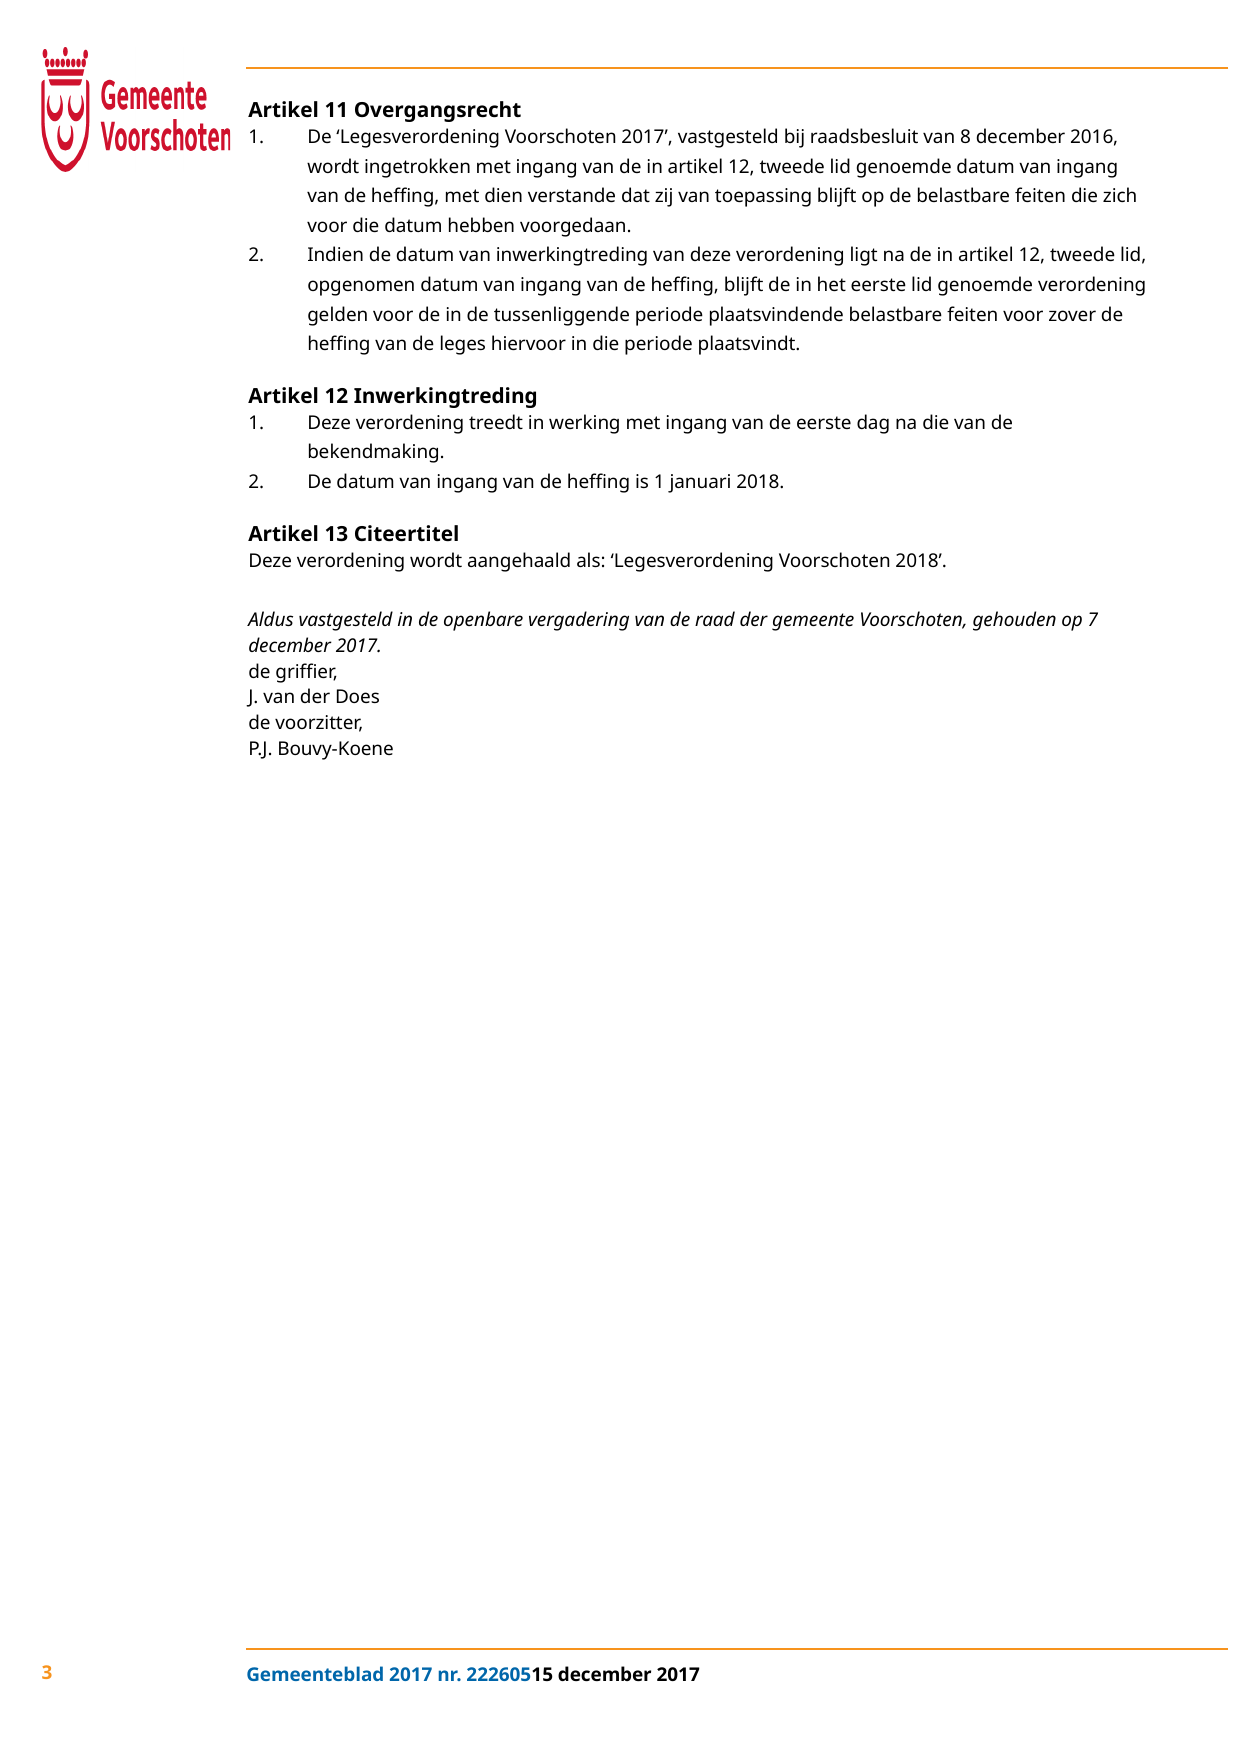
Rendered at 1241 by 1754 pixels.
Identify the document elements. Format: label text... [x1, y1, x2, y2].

list De datum van ingang van de heffing is 1 januari 2018. [248, 468, 1152, 494]
text de voorzitter, [248, 709, 1152, 735]
text de griffier, [248, 658, 1152, 683]
list Indien de datum van inwerkingtreding van deze verordening ligt na de in artikel 12, tweede lid, opgenomen datum van ingang van de heffing, blijft de in het eerste lid genoemde verordening gelden voor de in de tussenliggende periode plaatsvindende belastbare feiten voor zover de heffing van de leges hiervoor in die periode plaatsvindt. [248, 242, 1152, 356]
picture [41, 47, 231, 172]
text J. van der Does [248, 683, 1152, 709]
list De ‘Legesverordening Voorschoten 2017’, vastgesteld bij raadsbesluit van 8 december 2016, wordt ingetrokken met ingang van de in artikel 12, tweede lid genoemde datum van ingang van de heffing, met dien verstande dat zij van toepassing blijft op de belastbare feiten die zich voor die datum hebben voorgedaan. [248, 123, 1152, 238]
text Artikel 13 Citeertitel [248, 519, 1152, 547]
text Aldus vastgesteld in de openbare vergadering van de raad der gemeente Voorschoten, gehouden op 7 december 2017. [248, 606, 1152, 658]
text Artikel 12 Inwerkingtreding [248, 381, 1152, 409]
list Deze verordening treedt in werking met ingang van de eerste dag na die van de bekendmaking. [248, 409, 1152, 464]
text Deze verordening wordt aangehaald als: ‘Legesverordening Voorschoten 2018’. [248, 547, 1152, 573]
text Artikel 11 Overgangsrecht [248, 95, 1152, 123]
text P.J. Bouvy-Koene [248, 735, 1152, 761]
